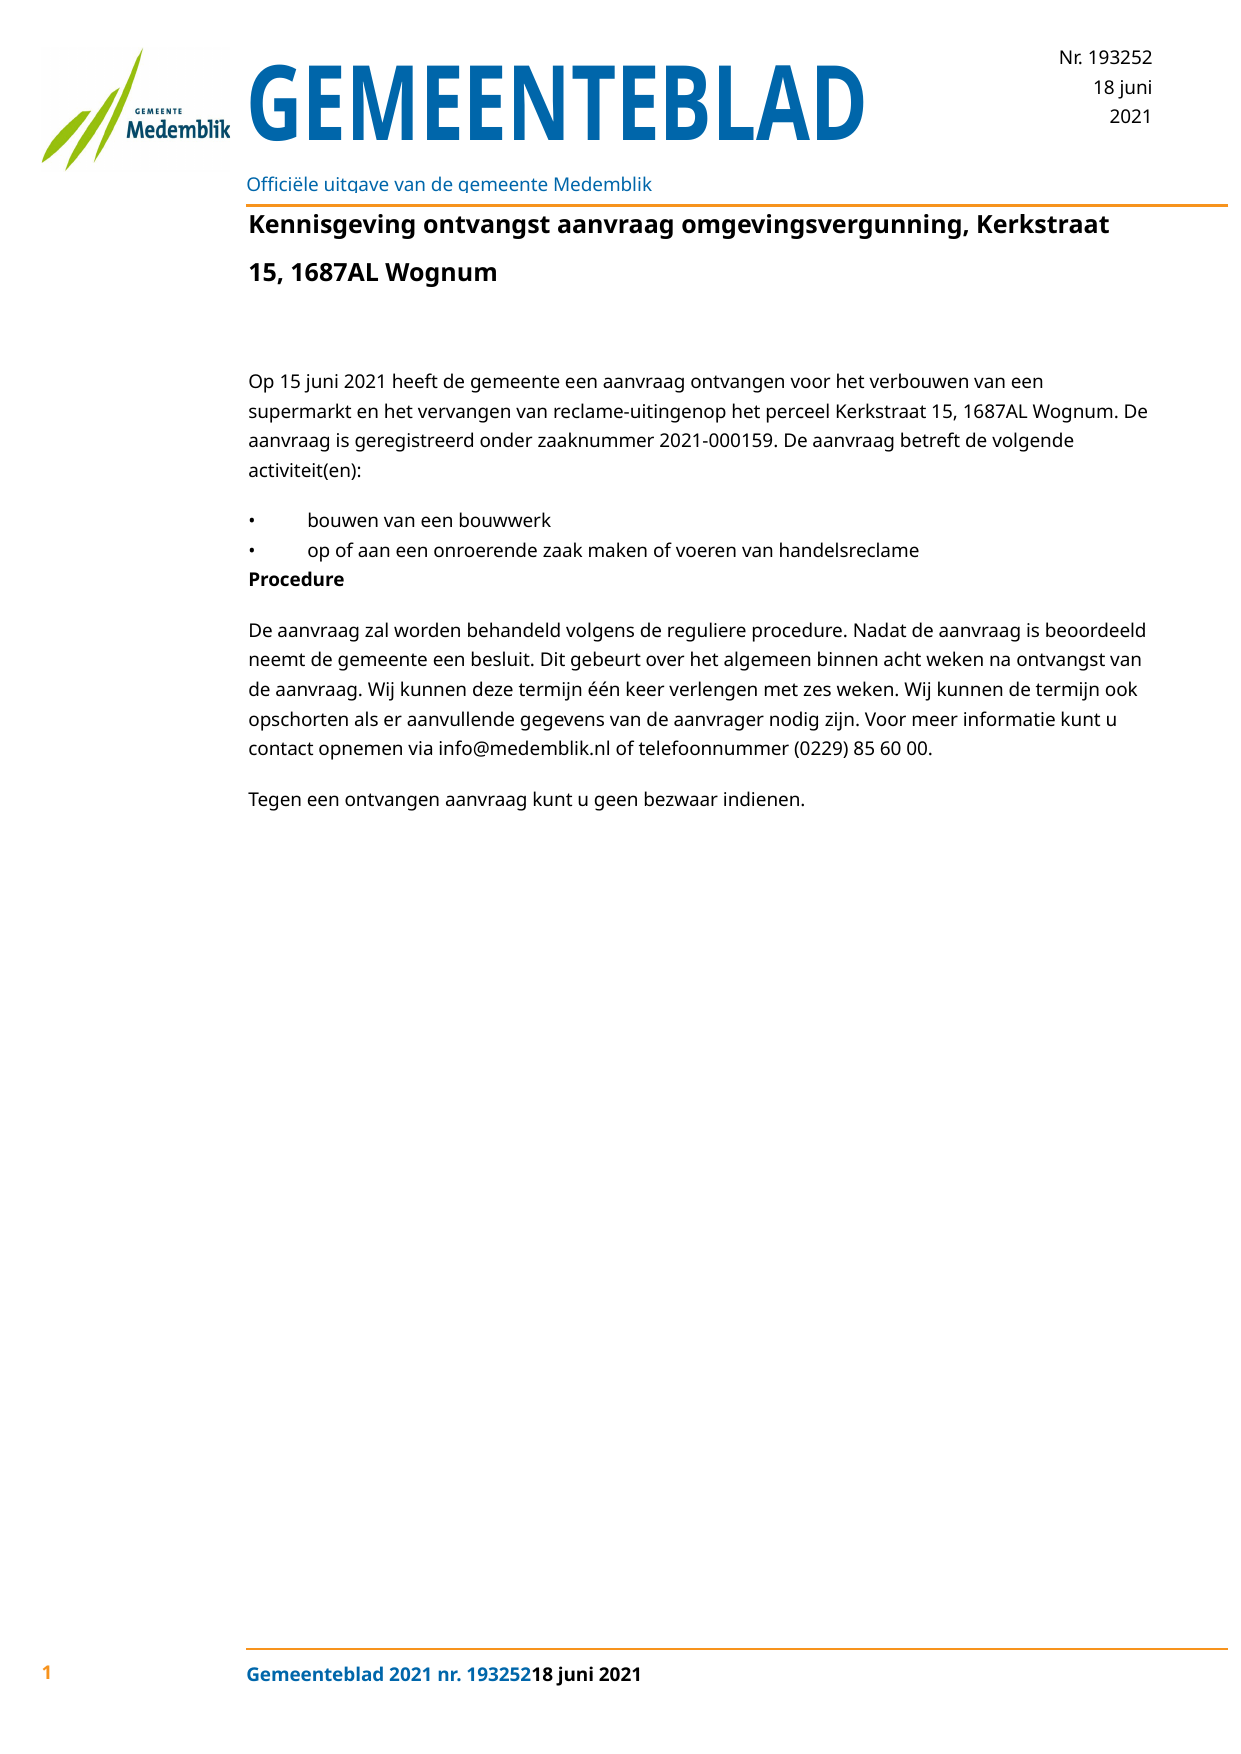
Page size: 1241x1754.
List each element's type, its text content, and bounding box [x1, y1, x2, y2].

text Kennisgeving ontvangst aanvraag omgevingsvergunning, Kerkstraat 15, 1687AL Wognum [248, 207, 1152, 288]
text Tegen een ontvangen aanvraag kunt u geen bezwaar indienen. [248, 786, 1152, 812]
picture [41, 47, 231, 172]
text Op 15 juni 2021 heeft de gemeente een aanvraag ontvangen voor het verbouwen van een supermarkt en het vervangen van reclame-uitingenop het perceel Kerkstraat 15, 1687AL Wognum. De aanvraag is geregistreerd onder zaaknummer 2021-000159. De aanvraag betreft de volgende activiteit(en): [248, 368, 1152, 483]
text Procedure [248, 567, 1152, 592]
list bouwen van een bouwwerk [248, 507, 1152, 533]
text De aanvraag zal worden behandeld volgens de reguliere procedure. Nadat de aanvraag is beoordeeld neemt de gemeente een besluit. Dit gebeurt over het algemeen binnen acht weken na ontvangst van de aanvraag. Wij kunnen deze termijn één keer verlengen met zes weken. Wij kunnen de termijn ook opschorten als er aanvullende gegevens van de aanvrager nodig zijn. Voor meer informatie kunt u contact opnemen via info@medemblik.nl of telefoonnummer (0229) 85 60 00. [248, 617, 1152, 761]
list op of aan een onroerende zaak maken of voeren van handelsreclame [248, 537, 1152, 563]
